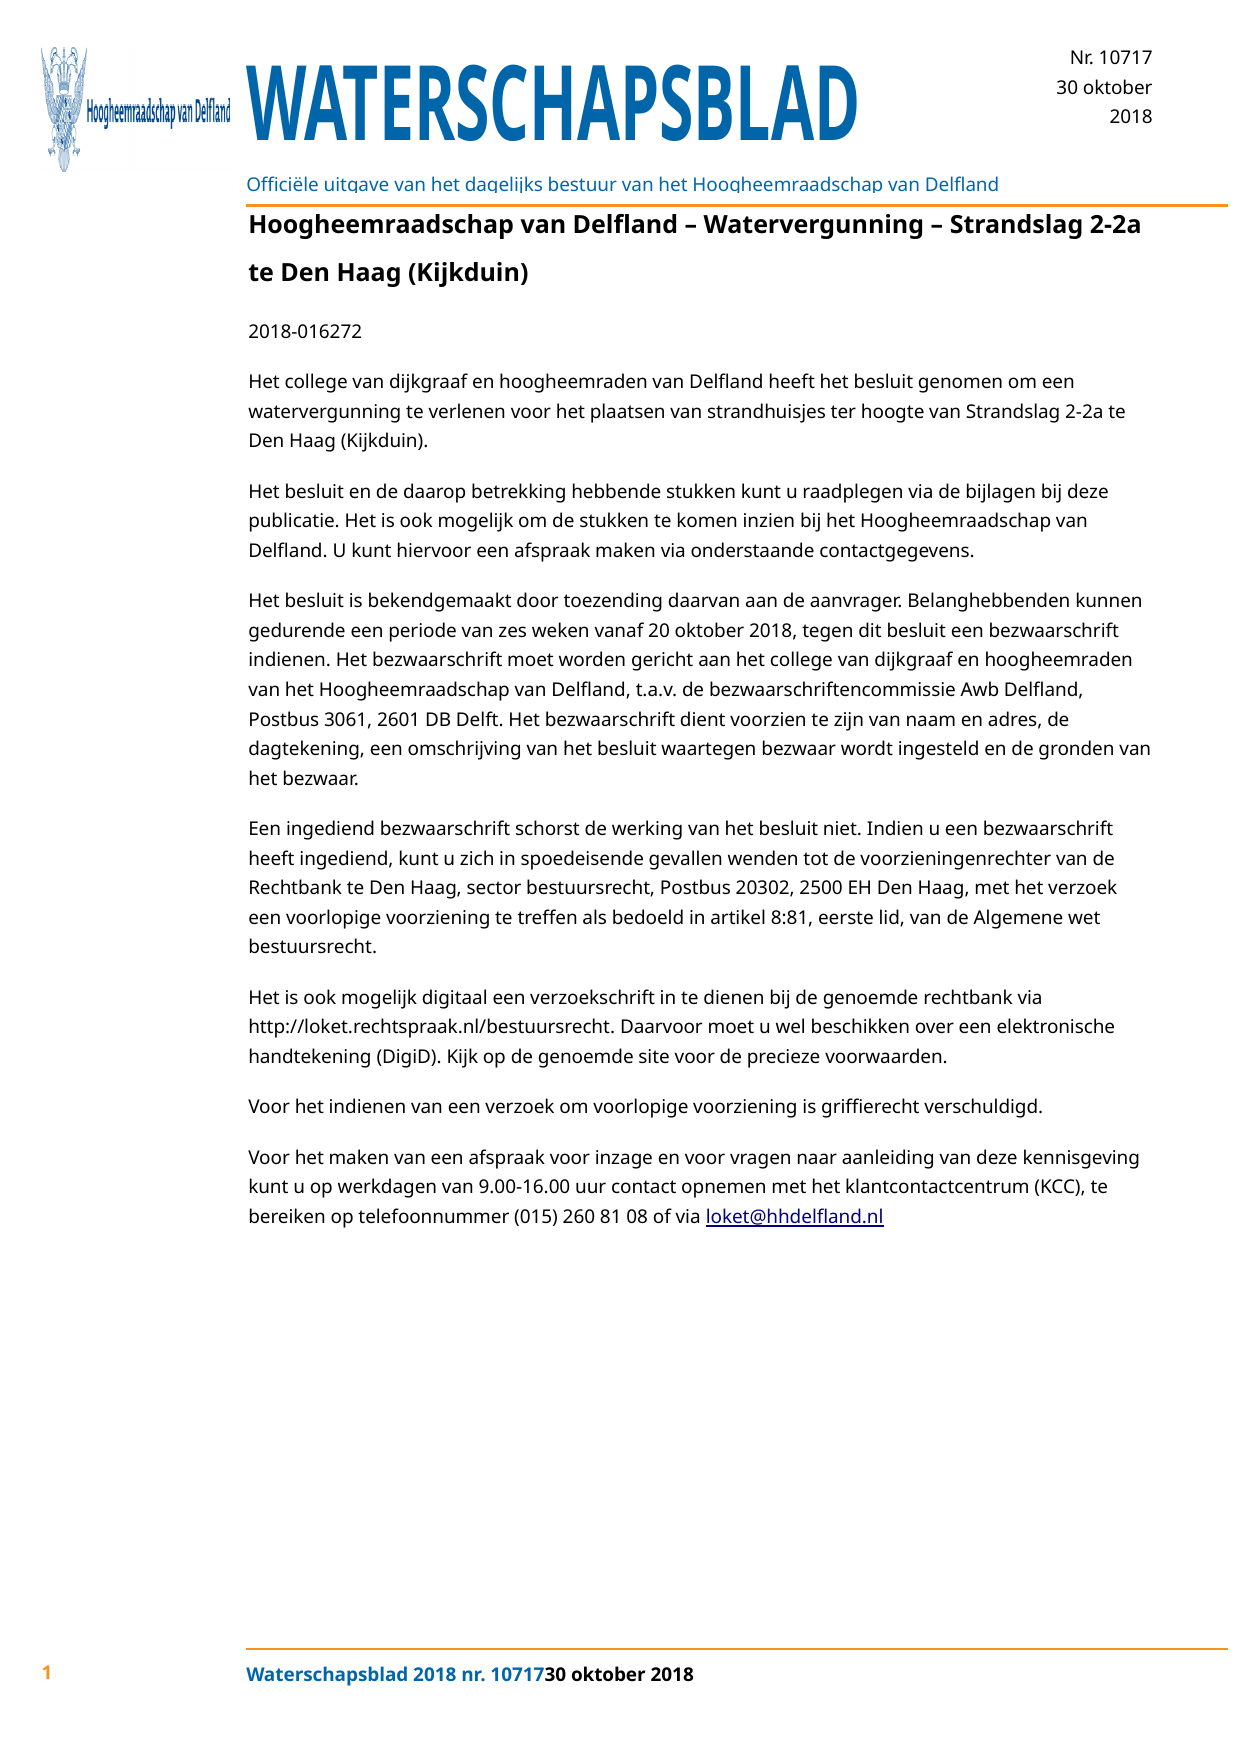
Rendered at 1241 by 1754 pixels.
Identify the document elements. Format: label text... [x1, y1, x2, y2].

text Voor het maken van een afspraak voor inzage en voor vragen naar aanleiding van deze kennisgeving kunt u op werkdagen van 9.00-16.00 uur contact opnemen met het klantcontactcentrum (KCC), te bereiken op telefoonnummer (015) 260 81 08 of via loket@hhdelfland.nl [248, 1144, 1152, 1229]
text Hoogheemraadschap van Delfland – Watervergunning – Strandslag 2-2a te Den Haag (Kijkduin) [248, 207, 1152, 288]
text Het college van dijkgraaf en hoogheemraden van Delfland heeft het besluit genomen om een watervergunning te verlenen voor het plaatsen van strandhuisjes ter hoogte van Strandslag 2-2a te Den Haag (Kijkduin). [248, 368, 1152, 453]
text Een ingediend bezwaarschrift schorst de werking van het besluit niet. Indien u een bezwaarschrift heeft ingediend, kunt u zich in spoedeisende gevallen wenden tot de voorzieningenrechter van de Rechtbank te Den Haag, sector bestuursrecht, Postbus 20302, 2500 EH Den Haag, met het verzoek een voorlopige voorziening te treffen als bedoeld in artikel 8:81, eerste lid, van de Algemene wet bestuursrecht. [248, 815, 1152, 959]
text Het besluit is bekendgemaakt door toezending daarvan aan de aanvrager. Belanghebbenden kunnen gedurende een periode van zes weken vanaf 20 oktober 2018, tegen dit besluit een bezwaarschrift indienen. Het bezwaarschrift moet worden gericht aan het college van dijkgraaf en hoogheemraden van het Hoogheemraadschap van Delfland, t.a.v. de bezwaarschriftencommissie Awb Delfland, Postbus 3061, 2601 DB Delft. Het bezwaarschrift dient voorzien te zijn van naam en adres, de dagtekening, een omschrijving van het besluit waartegen bezwaar wordt ingesteld en de gronden van het bezwaar. [248, 587, 1152, 791]
text 2018-016272 [248, 318, 1152, 344]
picture [41, 47, 231, 172]
text Het is ook mogelijk digitaal een verzoekschrift in te dienen bij de genoemde rechtbank via http://loket.rechtspraak.nl/bestuursrecht. Daarvoor moet u wel beschikken over een elektronische handtekening (DigiD). Kijk op de genoemde site voor de precieze voorwaarden. [248, 984, 1152, 1069]
text Voor het indienen van een verzoek om voorlopige voorziening is griffierecht verschuldigd. [248, 1094, 1152, 1119]
text Het besluit en de daarop betrekking hebbende stukken kunt u raadplegen via de bijlagen bij deze publicatie. Het is ook mogelijk om de stukken te komen inzien bij het Hoogheemraadschap van Delfland. U kunt hiervoor een afspraak maken via onderstaande contactgegevens. [248, 478, 1152, 563]
